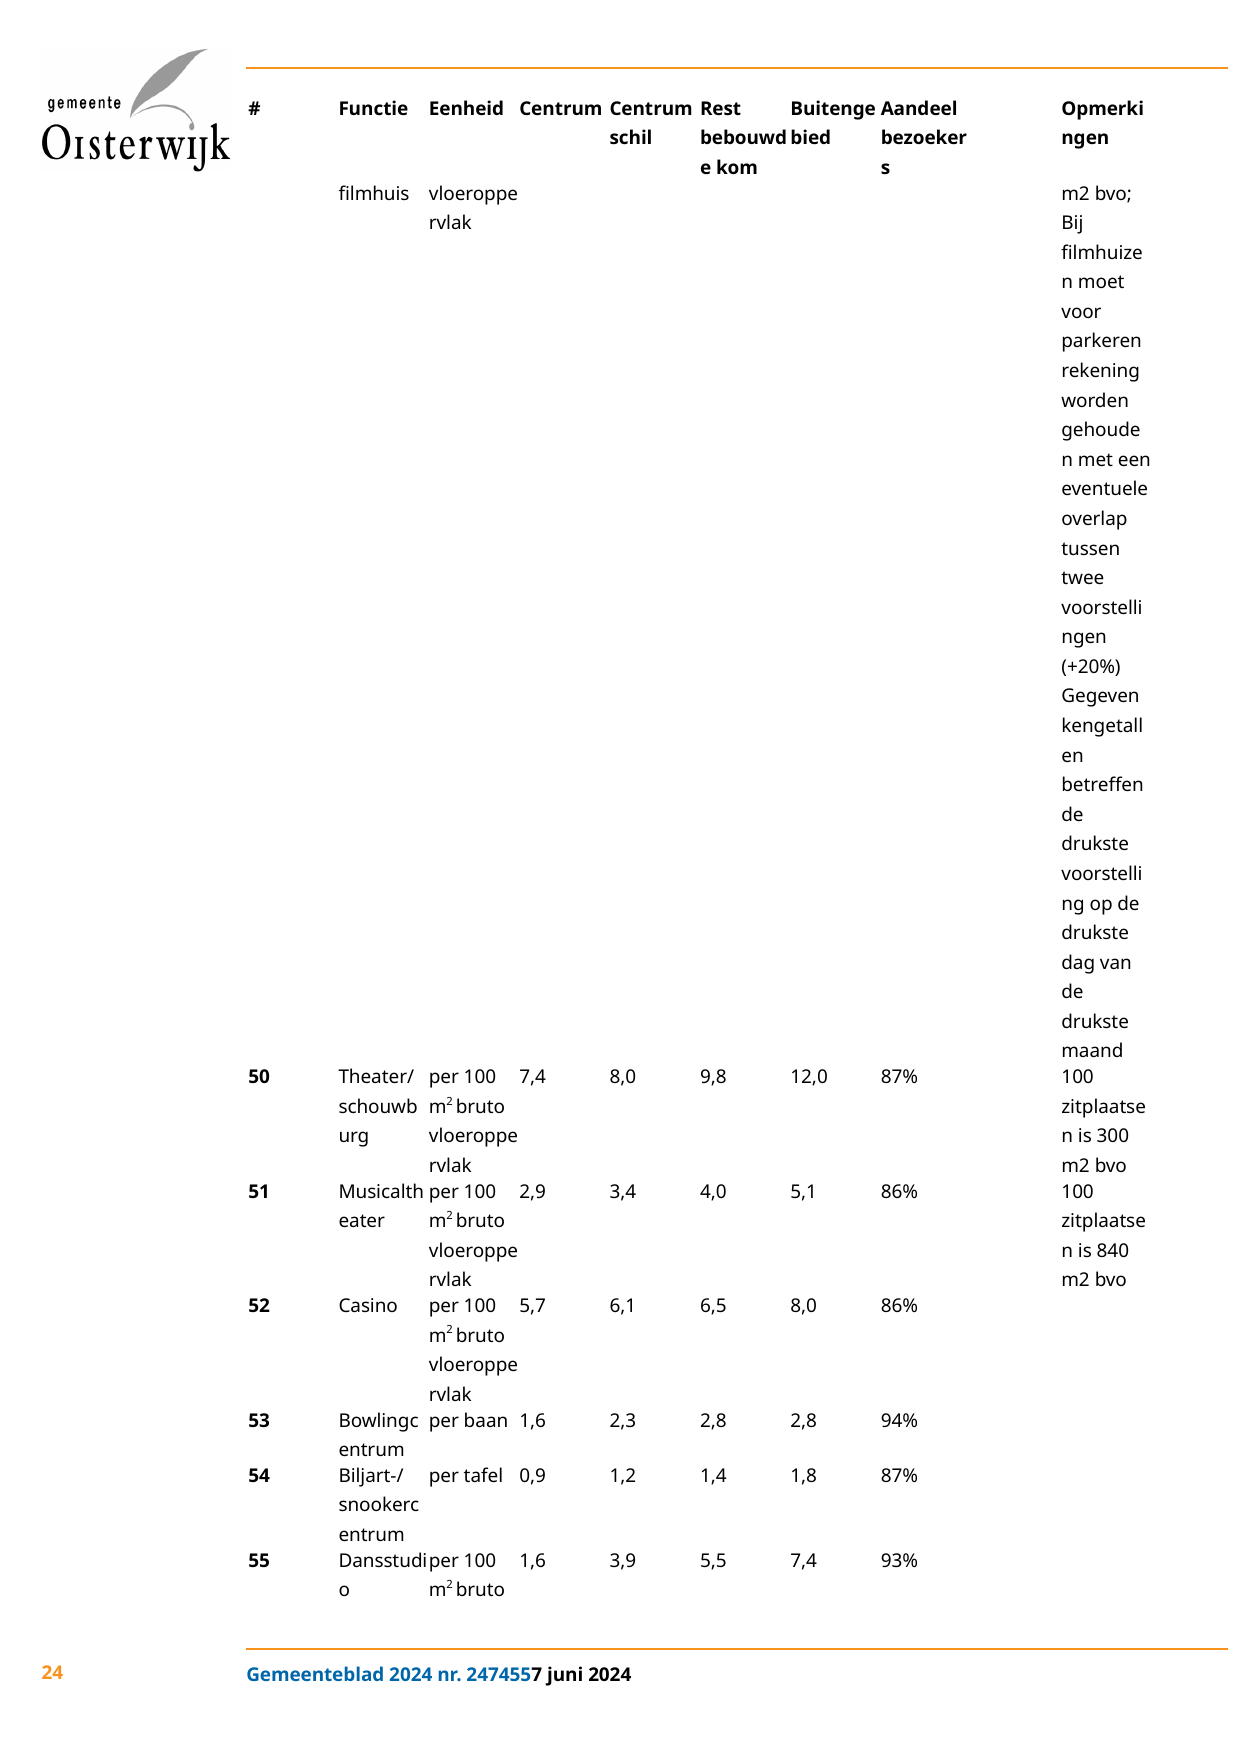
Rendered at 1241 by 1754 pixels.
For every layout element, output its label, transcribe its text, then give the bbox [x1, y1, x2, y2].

table_cell [700, 180, 790, 1063]
table_cell 0,9 [519, 1462, 609, 1547]
table_cell 7,4 [519, 1063, 609, 1178]
table_cell 3,9 [609, 1547, 700, 1602]
table_cell 1,4 [700, 1462, 790, 1547]
table_cell [971, 1547, 1061, 1602]
table_cell [881, 180, 971, 1063]
table_cell per baan [429, 1407, 519, 1462]
table_cell 51 [248, 1178, 338, 1292]
table_cell [971, 1407, 1061, 1462]
table_cell vloeroppervlak [429, 180, 519, 1063]
table_cell 86% [881, 1178, 971, 1292]
table_cell Dansstudio [338, 1547, 429, 1602]
table_cell 93% [881, 1547, 971, 1602]
table_cell [519, 180, 609, 1063]
table_cell [971, 1178, 1061, 1292]
table_header Centrum schil [609, 95, 700, 180]
table_cell per 100 m2 bruto vloeroppervlak [429, 1063, 519, 1178]
table_cell 5,1 [790, 1178, 881, 1292]
table_cell 50 [248, 1063, 338, 1178]
table_cell per 100 m2 bruto [429, 1547, 519, 1602]
table_cell 100 zitplaatsen is 300 m2 bvo [1061, 1063, 1152, 1178]
table_cell 53 [248, 1407, 338, 1462]
table_cell [971, 1462, 1061, 1547]
table_cell 55 [248, 1547, 338, 1602]
table_cell 94% [881, 1407, 971, 1462]
table_header Centrum [519, 95, 609, 180]
table_cell [790, 180, 881, 1063]
table_cell 87% [881, 1063, 971, 1178]
table_header Rest bebouwde kom [700, 95, 790, 180]
table_cell filmhuis [338, 180, 429, 1063]
table_cell 1,8 [790, 1462, 881, 1547]
table_cell 2,8 [790, 1407, 881, 1462]
table_cell 52 [248, 1292, 338, 1407]
table_cell 8,0 [609, 1063, 700, 1178]
table_header Functie [338, 95, 429, 180]
table_cell [248, 180, 338, 1063]
table_cell [971, 1292, 1061, 1407]
picture [41, 47, 231, 172]
table_cell 4,0 [700, 1178, 790, 1292]
table_cell [1061, 1462, 1152, 1547]
table_cell Musicaltheater [338, 1178, 429, 1292]
table_header Eenheid [429, 95, 519, 180]
table_cell 8,0 [790, 1292, 881, 1407]
table_cell 9,8 [700, 1063, 790, 1178]
table_cell [609, 180, 700, 1063]
table_cell 1,2 [609, 1462, 700, 1547]
table_cell 100 zitplaatsen is 840 m2 bvo [1061, 1178, 1152, 1292]
table_header [971, 95, 1061, 180]
table_cell 7,4 [790, 1547, 881, 1602]
table_cell 87% [881, 1462, 971, 1547]
table_cell 5,7 [519, 1292, 609, 1407]
table_cell [1061, 1292, 1152, 1407]
table_cell [971, 1063, 1061, 1178]
table_cell 2,3 [609, 1407, 700, 1462]
table_cell 12,0 [790, 1063, 881, 1178]
table_cell Bowlingcentrum [338, 1407, 429, 1462]
table_cell per 100 m2 bruto vloeroppervlak [429, 1292, 519, 1407]
table_cell per tafel [429, 1462, 519, 1547]
table_cell 54 [248, 1462, 338, 1547]
table_cell 1,6 [519, 1547, 609, 1602]
table_cell 6,1 [609, 1292, 700, 1407]
table_cell 1,6 [519, 1407, 609, 1462]
table_cell 2,9 [519, 1178, 609, 1292]
table_cell 6,5 [700, 1292, 790, 1407]
table_cell Theater/schouwburg [338, 1063, 429, 1178]
table_cell 3,4 [609, 1178, 700, 1292]
table_cell Biljart-/snookercentrum [338, 1462, 429, 1547]
table_header # [248, 95, 338, 180]
table_cell 86% [881, 1292, 971, 1407]
table_cell m2 bvo; Bij filmhuizen moet voor parkeren rekening worden gehouden met een eventuele overlap tussen twee voorstellingen (+20%) Gegeven kengetallen betreffen de drukste voorstelling op de drukste dag van de drukste maand [1061, 180, 1152, 1063]
table_cell 5,5 [700, 1547, 790, 1602]
table_cell 2,8 [700, 1407, 790, 1462]
table_cell [971, 180, 1061, 1063]
table_cell Casino [338, 1292, 429, 1407]
table_header Aandeel bezoekers [881, 95, 971, 180]
table_header Opmerkingen [1061, 95, 1152, 180]
table_cell per 100 m2 bruto vloeroppervlak [429, 1178, 519, 1292]
table_header Buitengebied [790, 95, 881, 180]
table_cell [1061, 1547, 1152, 1602]
table_cell [1061, 1407, 1152, 1462]
